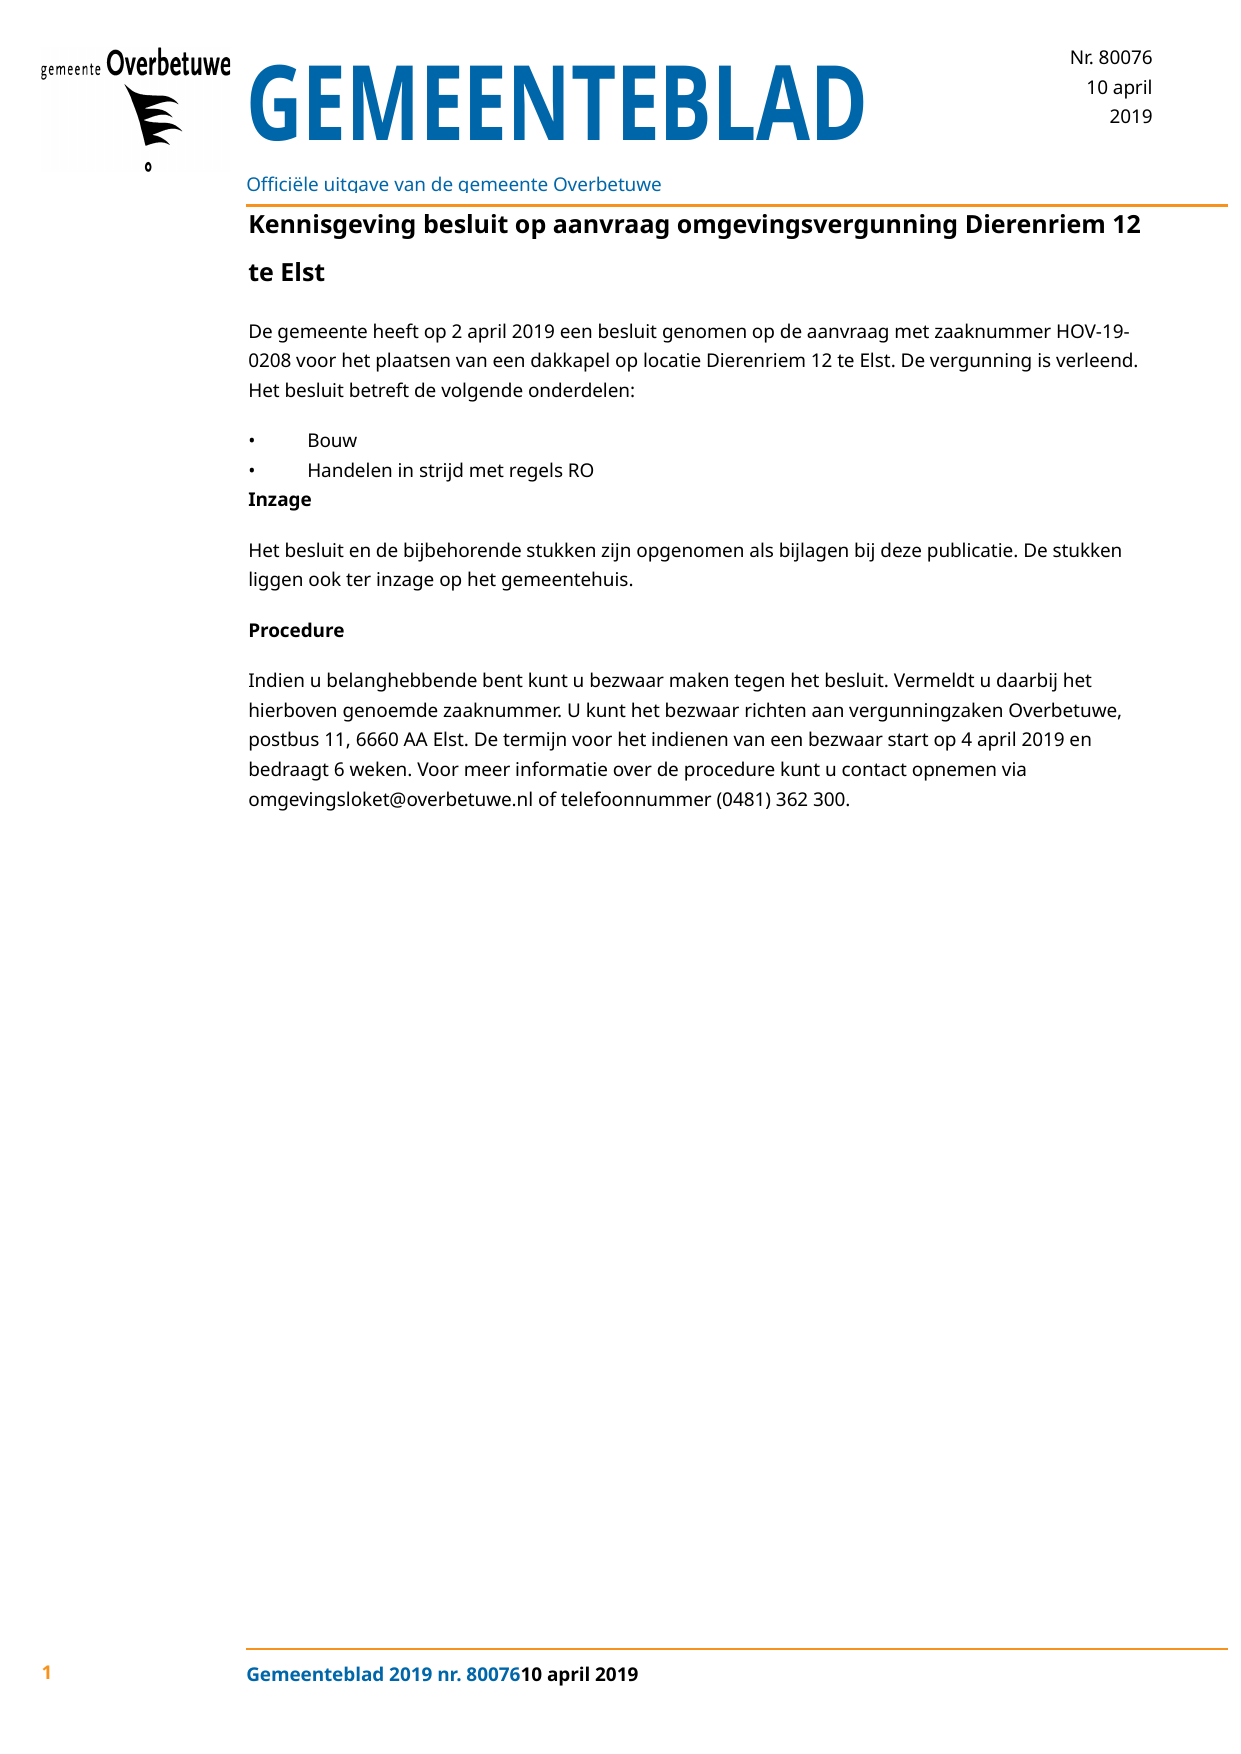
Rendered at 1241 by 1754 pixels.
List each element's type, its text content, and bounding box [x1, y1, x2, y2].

list Bouw [248, 427, 1152, 453]
text De gemeente heeft op 2 april 2019 een besluit genomen op de aanvraag met zaaknummer HOV-19-0208 voor het plaatsen van een dakkapel op locatie Dierenriem 12 te Elst. De vergunning is verleend. Het besluit betreft de volgende onderdelen: [248, 318, 1152, 403]
text Kennisgeving besluit op aanvraag omgevingsvergunning Dierenriem 12 te Elst [248, 207, 1152, 288]
text Het besluit en de bijbehorende stukken zijn opgenomen als bijlagen bij deze publicatie. De stukken liggen ook ter inzage op het gemeentehuis. [248, 537, 1152, 592]
text Procedure [248, 617, 1152, 643]
text Indien u belanghebbende bent kunt u bezwaar maken tegen het besluit. Vermeldt u daarbij het hierboven genoemde zaaknummer. U kunt het bezwaar richten aan vergunningzaken Overbetuwe, postbus 11, 6660 AA Elst. De termijn voor het indienen van een bezwaar start op 4 april 2019 en bedraagt 6 weken. Voor meer informatie over de procedure kunt u contact opnemen via omgevingsloket@overbetuwe.nl of telefoonnummer (0481) 362 300. [248, 667, 1152, 812]
picture [41, 47, 231, 172]
list Handelen in strijd met regels RO [248, 457, 1152, 483]
text Inzage [248, 487, 1152, 512]
